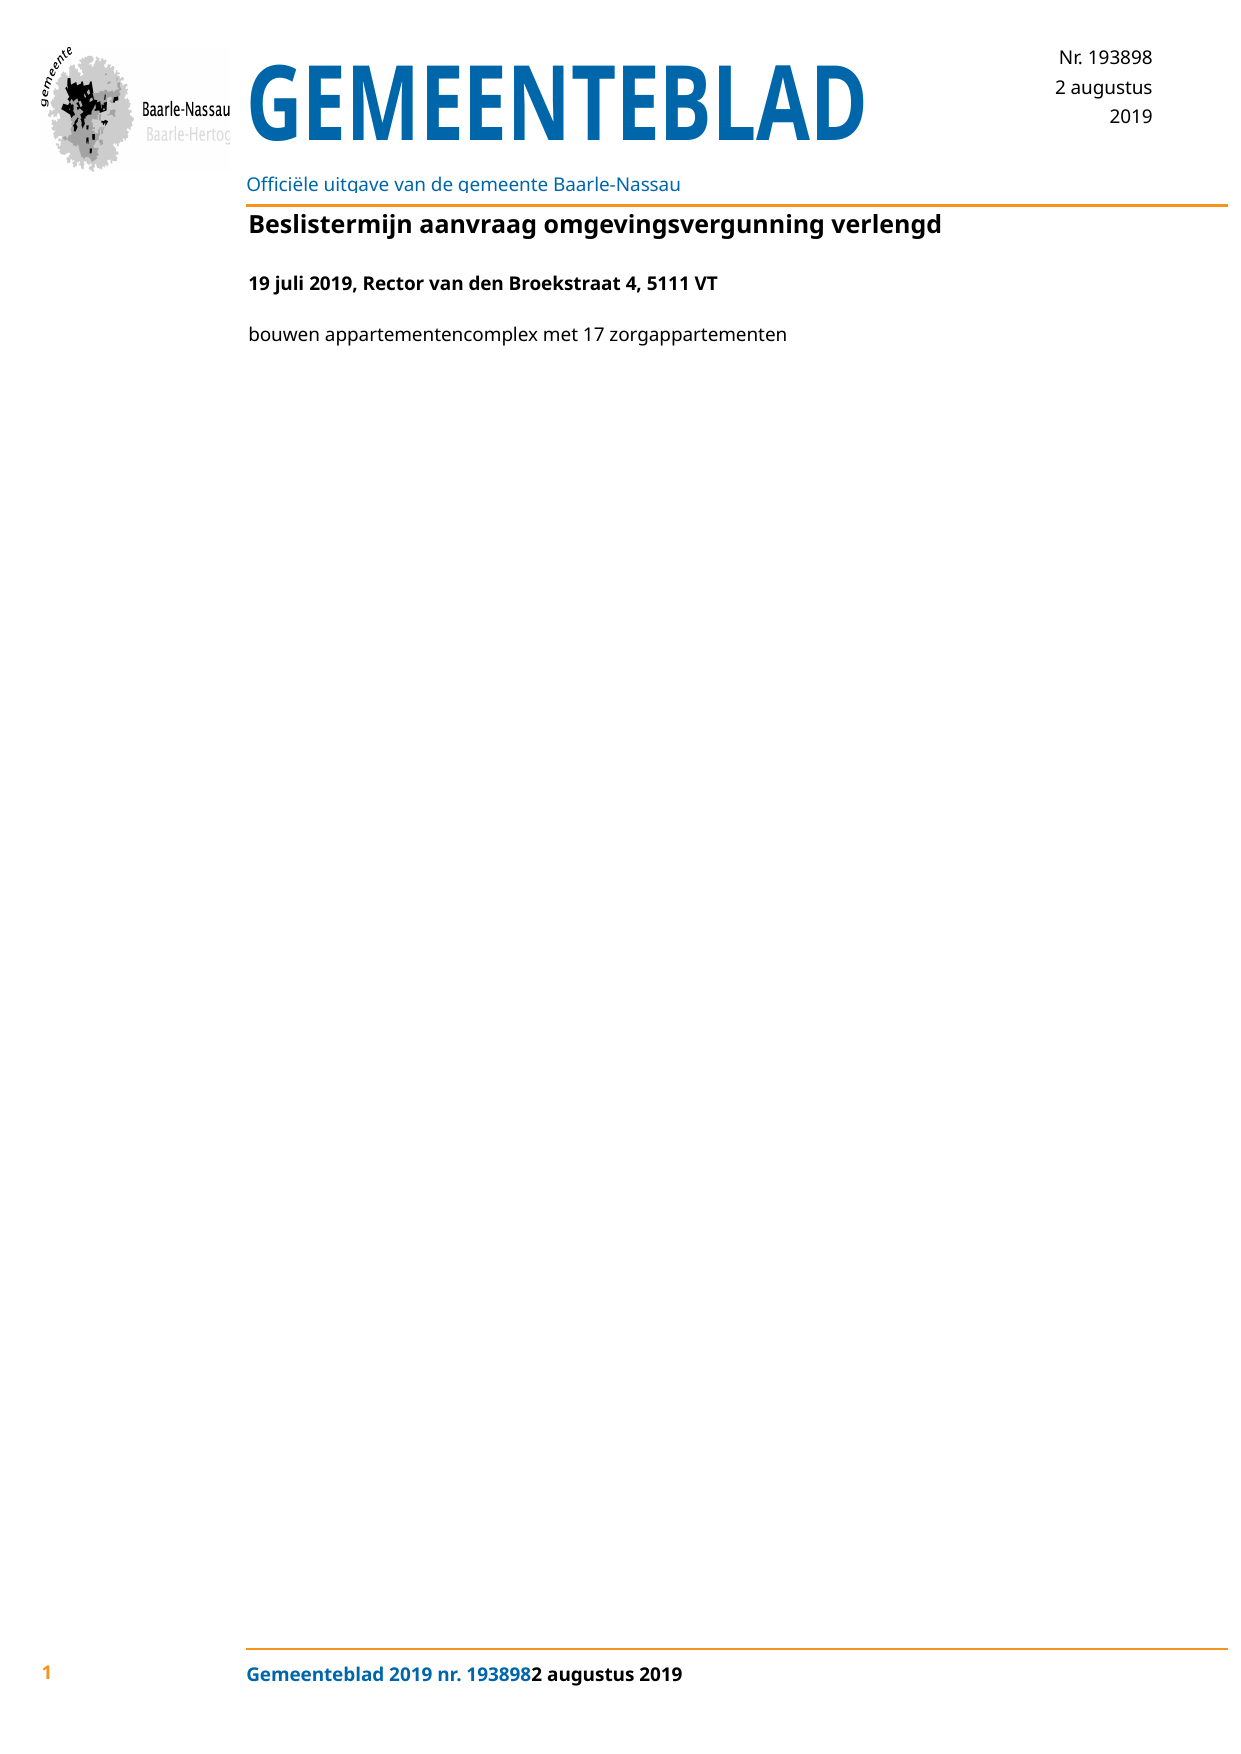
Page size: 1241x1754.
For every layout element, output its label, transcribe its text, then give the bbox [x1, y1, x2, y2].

text Beslistermijn aanvraag omgevingsvergunning verlengd [248, 207, 1152, 241]
picture [41, 47, 231, 172]
text 19 juli 2019, Rector van den Broekstraat 4, 5111 VT [248, 270, 1152, 296]
text bouwen appartementencomplex met 17 zorgappartementen [248, 321, 1152, 346]
